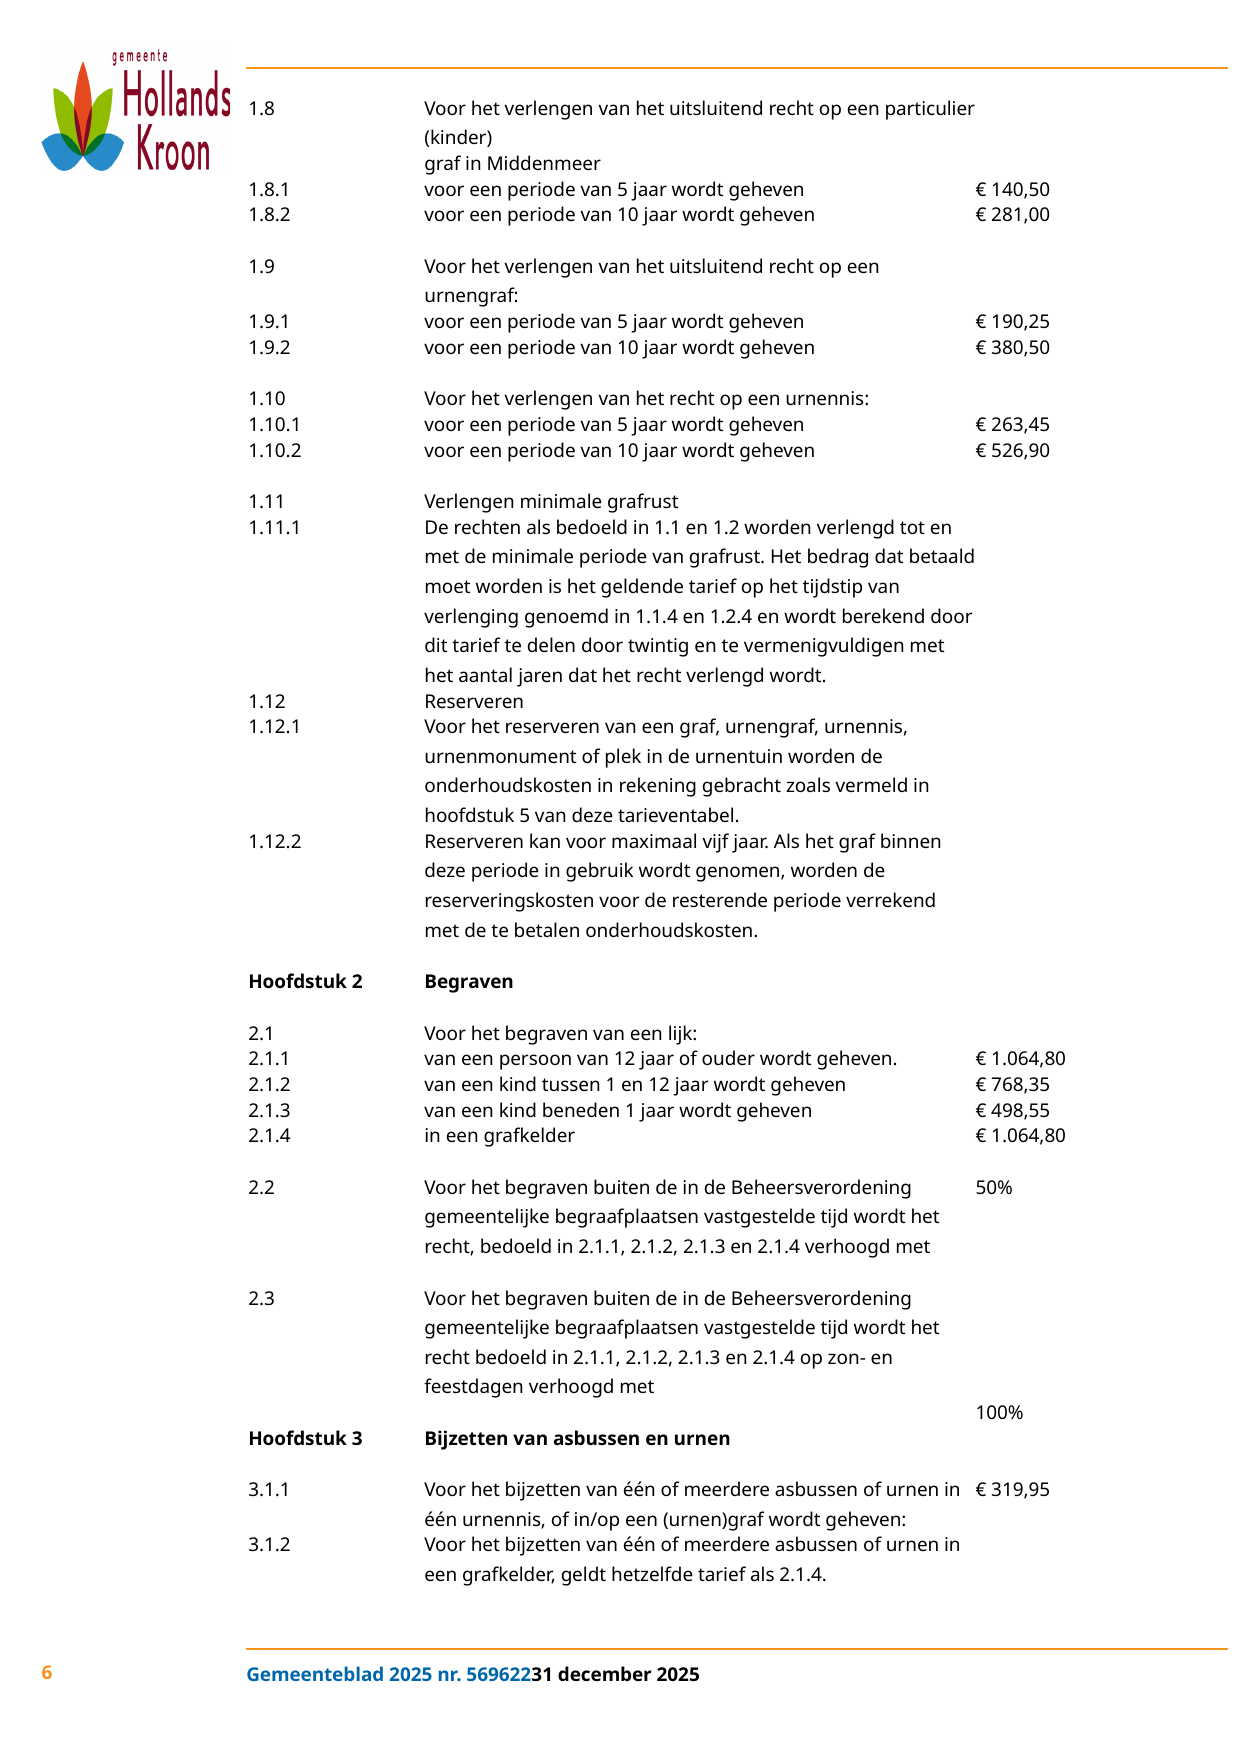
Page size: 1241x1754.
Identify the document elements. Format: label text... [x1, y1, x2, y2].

table_cell voor een periode van 5 jaar wordt geheven [424, 411, 975, 437]
table_cell Voor het begraven buiten de in de Beheersverordening gemeentelijke begraafplaatsen vastgestelde tijd wordt het recht, bedoeld in 2.1.1, 2.1.2, 2.1.3 en 2.1.4 verhoogd met [424, 1174, 975, 1259]
table_cell 2.1 [248, 1020, 424, 1045]
table_cell € 1.064,80 [975, 1045, 1152, 1071]
table_cell 1.11.1 [248, 514, 424, 688]
table_cell 1.10.2 [248, 437, 424, 463]
table_cell voor een periode van 5 jaar wordt geheven [424, 176, 975, 202]
table_cell € 498,55 [975, 1097, 1152, 1123]
table_cell [248, 360, 424, 386]
table_cell 50% [975, 1174, 1152, 1259]
table_cell 3.1.2 [248, 1532, 424, 1587]
table_cell [424, 227, 975, 253]
table_cell [975, 943, 1152, 968]
table_cell [248, 1451, 424, 1476]
table_cell [248, 994, 424, 1020]
table_cell voor een periode van 10 jaar wordt geheven [424, 437, 975, 463]
table_cell [975, 968, 1152, 994]
table_cell 2.1.2 [248, 1071, 424, 1097]
table_cell [975, 994, 1152, 1020]
table_cell [248, 150, 424, 176]
table_cell 1.12.1 [248, 714, 424, 828]
table_cell [248, 1148, 424, 1174]
table_cell Voor het verlengen van het uitsluitend recht op een particulier (kinder) [424, 95, 975, 150]
table_cell € 1.064,80 [975, 1123, 1152, 1148]
table_cell Bijzetten van asbussen en urnen [424, 1425, 975, 1451]
table_cell 2.1.1 [248, 1045, 424, 1071]
table_cell Begraven [424, 968, 975, 994]
table_cell [424, 1399, 975, 1425]
table_cell 2.1.3 [248, 1097, 424, 1123]
table_cell Verlengen minimale grafrust [424, 489, 975, 514]
table_cell voor een periode van 5 jaar wordt geheven [424, 308, 975, 334]
table_cell van een kind tussen 1 en 12 jaar wordt geheven [424, 1071, 975, 1097]
table_cell [975, 227, 1152, 253]
table_cell van een persoon van 12 jaar of ouder wordt geheven. [424, 1045, 975, 1071]
table_cell [424, 1148, 975, 1174]
table_cell [248, 463, 424, 488]
table_cell € 263,45 [975, 411, 1152, 437]
table_cell [975, 688, 1152, 713]
table_cell 1.12.2 [248, 828, 424, 942]
table_cell Voor het begraven buiten de in de Beheersverordening gemeentelijke begraafplaatsen vastgestelde tijd wordt het recht bedoeld in 2.1.1, 2.1.2, 2.1.3 en 2.1.4 op zon- en feestdagen verhoogd met [424, 1285, 975, 1399]
table_cell 1.10 [248, 386, 424, 411]
table_cell [424, 1259, 975, 1285]
table_cell € 526,90 [975, 437, 1152, 463]
table_cell 3.1.1 [248, 1476, 424, 1532]
table_cell 100% [975, 1399, 1152, 1425]
table_cell 1.8.1 [248, 176, 424, 202]
table_cell [975, 150, 1152, 176]
table_cell [975, 489, 1152, 514]
table_cell [975, 828, 1152, 942]
table_cell in een grafkelder [424, 1123, 975, 1148]
table_cell van een kind beneden 1 jaar wordt geheven [424, 1097, 975, 1123]
table_cell [248, 1399, 424, 1425]
table_cell [975, 1259, 1152, 1285]
table_cell 2.2 [248, 1174, 424, 1259]
table_cell 1.8.2 [248, 202, 424, 227]
table_cell Hoofdstuk 2 [248, 968, 424, 994]
table_cell € 380,50 [975, 334, 1152, 360]
table_cell [975, 95, 1152, 150]
table_cell [975, 1285, 1152, 1399]
table_cell 2.1.4 [248, 1123, 424, 1148]
table_cell 1.9 [248, 253, 424, 308]
table_cell € 768,35 [975, 1071, 1152, 1097]
table_cell [248, 227, 424, 253]
table_cell [424, 1451, 975, 1476]
table_cell [424, 463, 975, 488]
table_cell [975, 514, 1152, 688]
table_cell [424, 994, 975, 1020]
table_cell [975, 1020, 1152, 1045]
table_cell 2.3 [248, 1285, 424, 1399]
picture [41, 47, 231, 172]
table_cell 1.10.1 [248, 411, 424, 437]
table_cell [424, 360, 975, 386]
table_cell [975, 386, 1152, 411]
table_cell 1.9.1 [248, 308, 424, 334]
table_cell 1.11 [248, 489, 424, 514]
table_cell 1.9.2 [248, 334, 424, 360]
table_cell voor een periode van 10 jaar wordt geheven [424, 334, 975, 360]
table_cell [975, 360, 1152, 386]
table_cell Voor het reserveren van een graf, urnengraf, urnennis, urnenmonument of plek in de urnentuin worden de onderhoudskosten in rekening gebracht zoals vermeld in hoofdstuk 5 van deze tarieventabel. [424, 714, 975, 828]
table_cell Reserveren [424, 688, 975, 713]
table_cell [975, 1148, 1152, 1174]
table_cell € 190,25 [975, 308, 1152, 334]
table_cell graf in Middenmeer [424, 150, 975, 176]
table_cell Voor het bijzetten van één of meerdere asbussen of urnen in één urnennis, of in/op een (urnen)graf wordt geheven: [424, 1476, 975, 1532]
table_cell De rechten als bedoeld in 1.1 en 1.2 worden verlengd tot en met de minimale periode van grafrust. Het bedrag dat betaald moet worden is het geldende tarief op het tijdstip van verlenging genoemd in 1.1.4 en 1.2.4 en wordt berekend door dit tarief te delen door twintig en te vermenigvuldigen met het aantal jaren dat het recht verlengd wordt. [424, 514, 975, 688]
table_cell [975, 714, 1152, 828]
table_cell € 319,95 [975, 1476, 1152, 1532]
table_cell 1.12 [248, 688, 424, 713]
table_cell 1.8 [248, 95, 424, 150]
table_cell [975, 463, 1152, 488]
table_cell Voor het verlengen van het uitsluitend recht op een urnengraf: [424, 253, 975, 308]
table_cell Hoofdstuk 3 [248, 1425, 424, 1451]
table_cell € 140,50 [975, 176, 1152, 202]
table_cell [975, 253, 1152, 308]
table_cell Voor het bijzetten van één of meerdere asbussen of urnen in een grafkelder, geldt hetzelfde tarief als 2.1.4. [424, 1532, 975, 1587]
table_cell Voor het begraven van een lijk: [424, 1020, 975, 1045]
table_cell [975, 1451, 1152, 1476]
table_cell [975, 1532, 1152, 1587]
table_cell € 281,00 [975, 202, 1152, 227]
table_cell [424, 943, 975, 968]
table_cell [248, 943, 424, 968]
table_cell [975, 1425, 1152, 1451]
table_cell [248, 1259, 424, 1285]
table_cell Voor het verlengen van het recht op een urnennis: [424, 386, 975, 411]
table_cell Reserveren kan voor maximaal vijf jaar. Als het graf binnen deze periode in gebruik wordt genomen, worden de reserveringskosten voor de resterende periode verrekend met de te betalen onderhoudskosten. [424, 828, 975, 942]
table_cell voor een periode van 10 jaar wordt geheven [424, 202, 975, 227]
